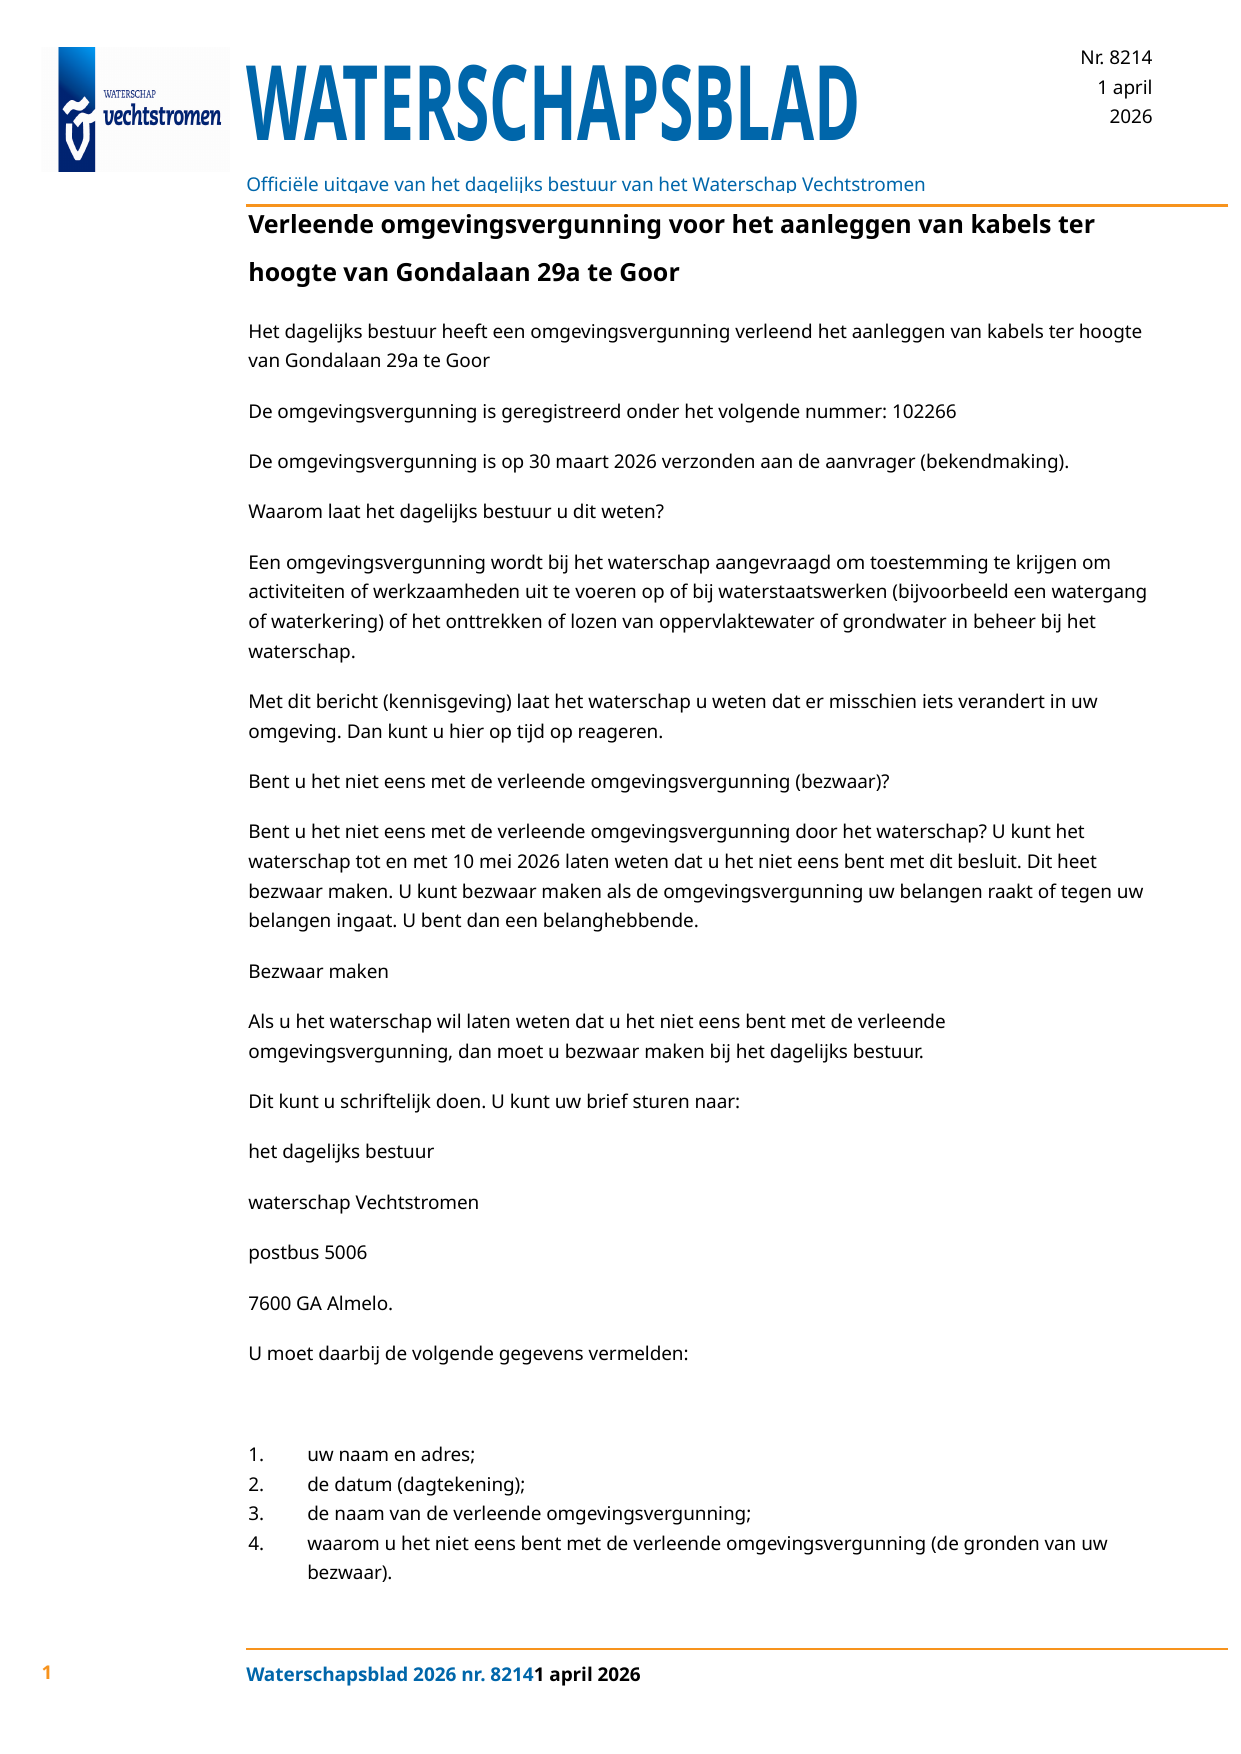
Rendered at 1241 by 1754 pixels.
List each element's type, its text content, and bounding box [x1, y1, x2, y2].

text waterschap Vechtstromen [248, 1189, 1152, 1215]
text De omgevingsvergunning is geregistreerd onder het volgende nummer: 102266 [248, 398, 1152, 424]
list de datum (dagtekening); [248, 1471, 1152, 1497]
list uw naam en adres; [248, 1441, 1152, 1467]
text Bent u het niet eens met de verleende omgevingsvergunning door het waterschap? U kunt het waterschap tot en met 10 mei 2026 laten weten dat u het niet eens bent met dit besluit. Dit heet bezwaar maken. U kunt bezwaar maken als de omgevingsvergunning uw belangen raakt of tegen uw belangen ingaat. U bent dan een belanghebbende. [248, 819, 1152, 933]
picture [41, 47, 231, 172]
text Dit kunt u schriftelijk doen. U kunt uw brief sturen naar: [248, 1088, 1152, 1114]
text De omgevingsvergunning is op 30 maart 2026 verzonden aan de aanvrager (bekendmaking). [248, 448, 1152, 474]
text U moet daarbij de volgende gegevens vermelden: [248, 1340, 1152, 1366]
text Bent u het niet eens met de verleende omgevingsvergunning (bezwaar)? [248, 768, 1152, 794]
text Een omgevingsvergunning wordt bij het waterschap aangevraagd om toestemming te krijgen om activiteiten of werkzaamheden uit te voeren op of bij waterstaatswerken (bijvoorbeeld een watergang of waterkering) of het onttrekken of lozen van oppervlaktewater of grondwater in beheer bij het waterschap. [248, 549, 1152, 664]
text Met dit bericht (kennisgeving) laat het waterschap u weten dat er misschien iets verandert in uw omgeving. Dan kunt u hier op tijd op reageren. [248, 688, 1152, 744]
text Het dagelijks bestuur heeft een omgevingsvergunning verleend het aanleggen van kabels ter hoogte van Gondalaan 29a te Goor [248, 318, 1152, 373]
list de naam van de verleende omgevingsvergunning; [248, 1500, 1152, 1526]
text Verleende omgevingsvergunning voor het aanleggen van kabels ter hoogte van Gondalaan 29a te Goor [248, 207, 1152, 288]
text Als u het waterschap wil laten weten dat u het niet eens bent met de verleende omgevingsvergunning, dan moet u bezwaar maken bij het dagelijks bestuur. [248, 1008, 1152, 1064]
list waarom u het niet eens bent met de verleende omgevingsvergunning (de gronden van uw bezwaar). [248, 1530, 1152, 1585]
text Waarom laat het dagelijks bestuur u dit weten? [248, 499, 1152, 524]
text 7600 GA Almelo. [248, 1290, 1152, 1316]
text Bezwaar maken [248, 958, 1152, 984]
text postbus 5006 [248, 1239, 1152, 1265]
text het dagelijks bestuur [248, 1139, 1152, 1164]
